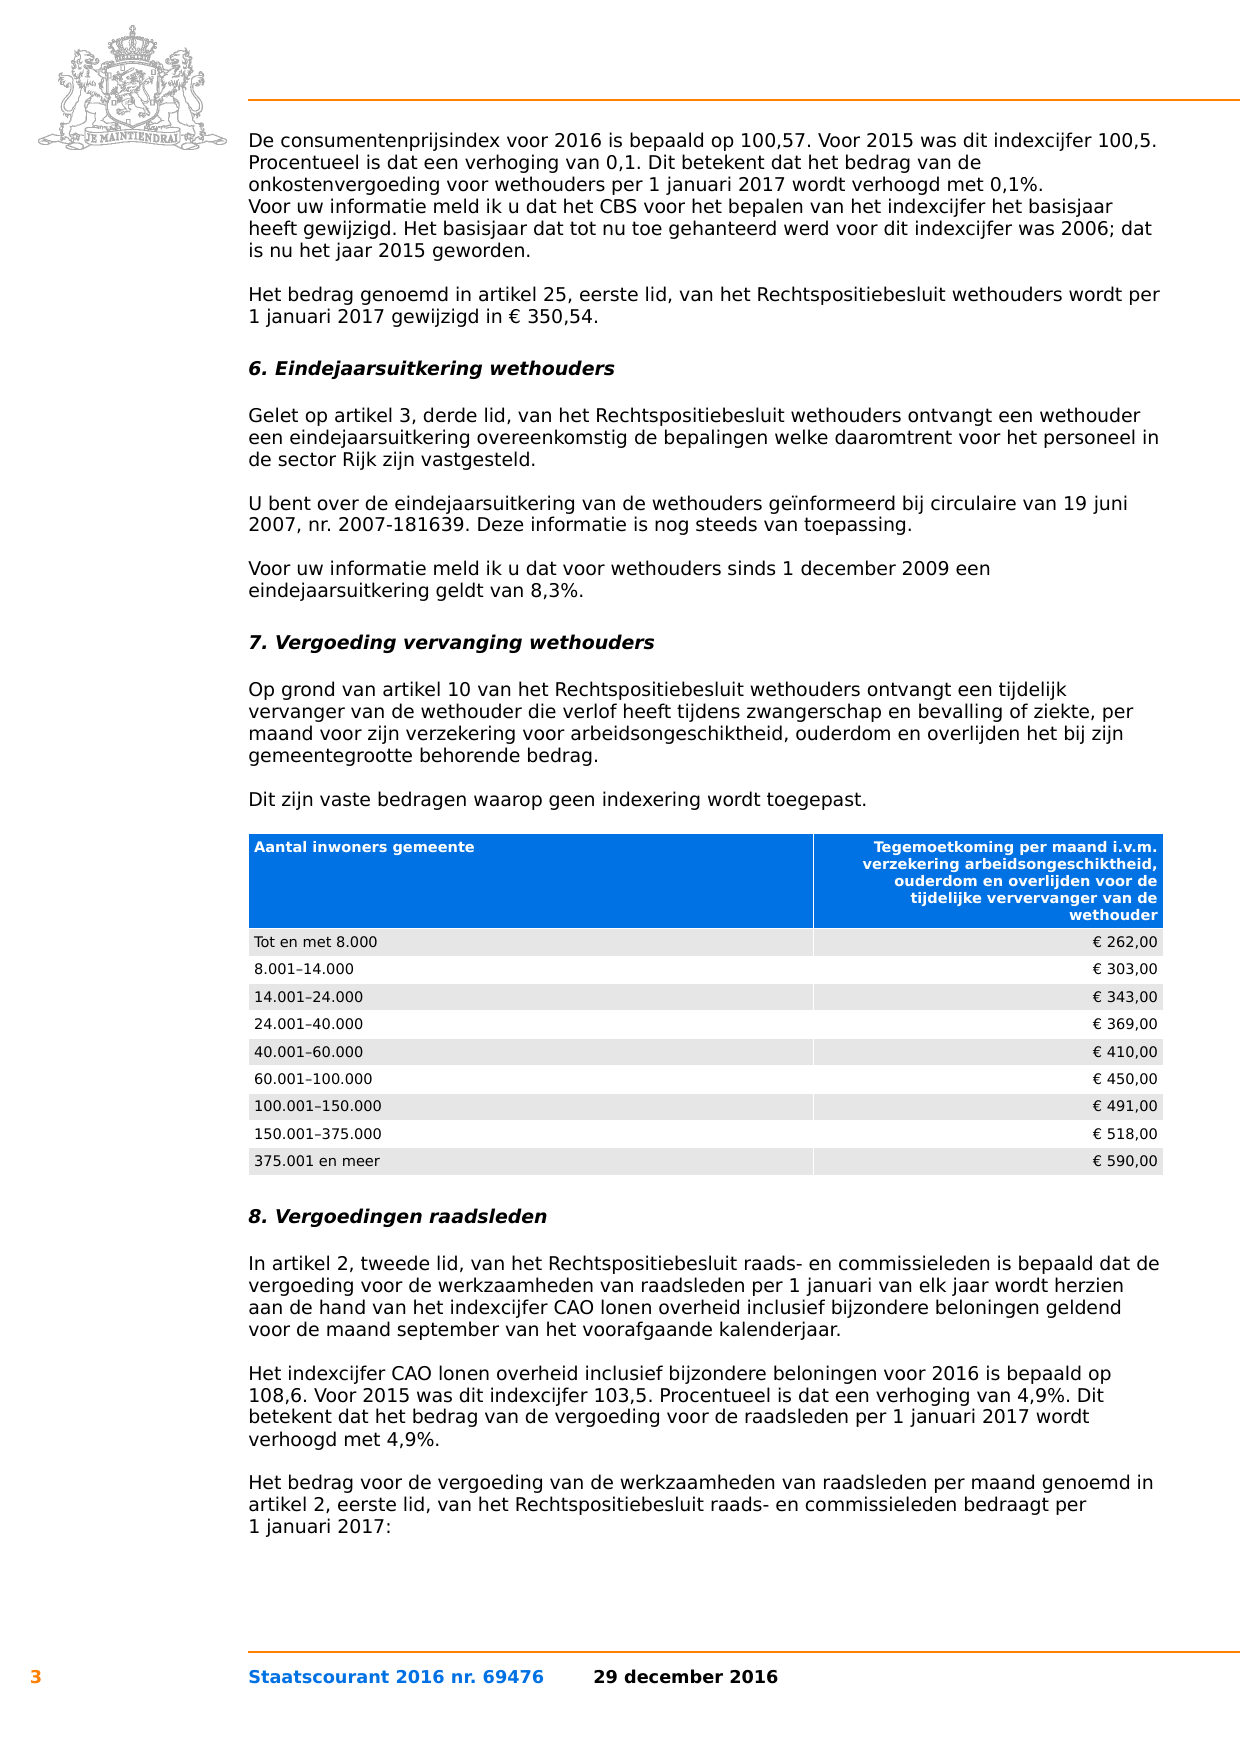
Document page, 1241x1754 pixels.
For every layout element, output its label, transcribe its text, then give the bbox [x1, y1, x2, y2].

table_cell 60.001–100.000 [249, 1066, 813, 1092]
table_cell 375.001 en meer [249, 1148, 813, 1175]
table_cell 8.001–14.000 [249, 957, 813, 983]
text Voor uw informatie meld ik u dat voor wethouders sinds 1 december 2009 een eindejaarsuitkering geldt van 8,3%. [248, 558, 1163, 602]
table_cell 14.001–24.000 [249, 984, 813, 1010]
table_cell € 343,00 [814, 984, 1163, 1010]
table_cell 40.001–60.000 [249, 1039, 813, 1065]
text U bent over de eindejaarsuitkering van de wethouders geïnformeerd bij circulaire van 19 juni 2007, nr. 2007-181639. Deze informatie is nog steeds van toepassing. [248, 492, 1163, 536]
text Het bedrag voor de vergoeding van de werkzaamheden van raadsleden per maand genoemd in artikel 2, eerste lid, van het Rechtspositiebesluit raads- en commissieleden bedraagt per 1 januari 2017: [248, 1472, 1163, 1538]
text Gelet op artikel 3, derde lid, van het Rechtspositiebesluit wethouders ontvangt een wethouder een eindejaarsuitkering overeenkomstig de bepalingen welke daaromtrent voor het personeel in de sector Rijk zijn vastgesteld. [248, 404, 1163, 471]
text Het bedrag genoemd in artikel 25, eerste lid, van het Rechtspositiebesluit wethouders wordt per 1 januari 2017 gewijzigd in € 350,54. [248, 284, 1163, 328]
table_cell 100.001–150.000 [249, 1094, 813, 1120]
subtitle 7. Vergoeding vervanging wethouders [248, 632, 1163, 654]
table_cell € 369,00 [814, 1011, 1163, 1038]
table_cell 24.001–40.000 [249, 1011, 813, 1038]
table_cell € 262,00 [814, 929, 1163, 956]
subtitle 6. Eindejaarsuitkering wethouders [248, 358, 1163, 379]
table_cell € 491,00 [814, 1094, 1163, 1120]
table_header Aantal inwoners gemeente [249, 834, 813, 928]
text Op grond van artikel 10 van het Rechtspositiebesluit wethouders ontvangt een tijdelijk vervanger van de wethouder die verlof heeft tijdens zwangerschap en bevalling of ziekte, per maand voor zijn verzekering voor arbeidsongeschiktheid, ouderdom en overlijden het bij zijn gemeentegrootte behorende bedrag. [248, 679, 1163, 767]
table_header Tegemoetkoming per maand i.v.m. verzekering arbeidsongeschiktheid, ouderdom en overlijden voor de tijdelijke ververvanger van de wethouder [814, 834, 1163, 928]
table_cell Tot en met 8.000 [249, 929, 813, 956]
subtitle 8. Vergoedingen raadsleden [248, 1206, 1163, 1228]
table_cell 150.001–375.000 [249, 1121, 813, 1147]
text Dit zijn vaste bedragen waarop geen indexering wordt toegepast. [248, 789, 1163, 811]
text In artikel 2, tweede lid, van het Rechtspositiebesluit raads- en commissieleden is bepaald dat de vergoeding voor de werkzaamheden van raadsleden per 1 januari van elk jaar wordt herzien aan de hand van het indexcijfer CAO lonen overheid inclusief bijzondere beloningen geldend voor de maand september van het voorafgaande kalenderjaar. [248, 1253, 1163, 1341]
table_cell € 410,00 [814, 1039, 1163, 1065]
text Het indexcijfer CAO lonen overheid inclusief bijzondere beloningen voor 2016 is bepaald op 108,6. Voor 2015 was dit indexcijfer 103,5. Procentueel is dat een verhoging van 4,9%. Dit betekent dat het bedrag van de vergoeding voor de raadsleden per 1 januari 2017 wordt verhoogd met 4,9%. [248, 1362, 1163, 1450]
table_cell € 303,00 [814, 957, 1163, 983]
text Voor uw informatie meld ik u dat het CBS voor het bepalen van het indexcijfer het basisjaar heeft gewijzigd. Het basisjaar dat tot nu toe gehanteerd werd voor dit indexcijfer was 2006; dat is nu het jaar 2015 geworden. [248, 196, 1163, 262]
table_cell € 590,00 [814, 1148, 1163, 1175]
text De consumentenprijsindex voor 2016 is bepaald op 100,57. Voor 2015 was dit indexcijfer 100,5. Procentueel is dat een verhoging van 0,1. Dit betekent dat het bedrag van de onkostenvergoeding voor wethouders per 1 januari 2017 wordt verhoogd met 0,1%. [248, 130, 1163, 196]
table_cell € 450,00 [814, 1066, 1163, 1092]
picture [38, 25, 227, 150]
table_cell € 518,00 [814, 1121, 1163, 1147]
